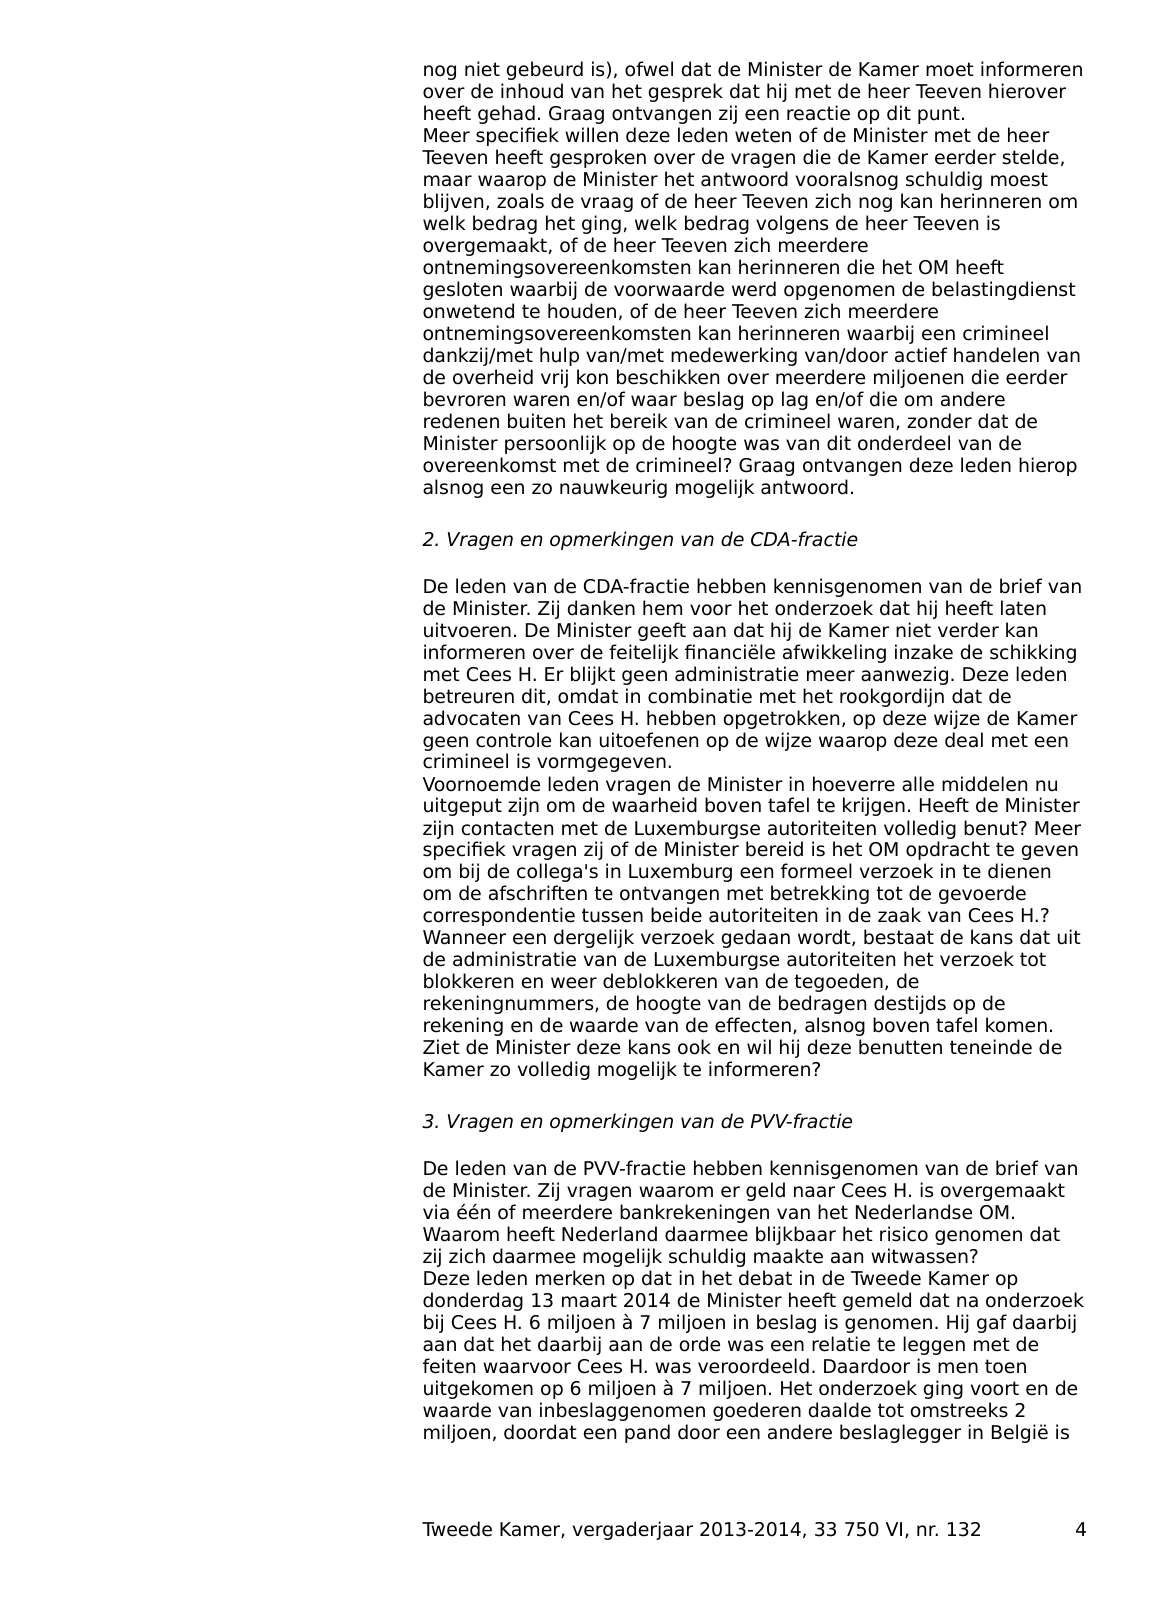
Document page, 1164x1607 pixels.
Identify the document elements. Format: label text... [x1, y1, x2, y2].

text Meer specifiek willen deze leden weten of de Minister met de heer Teeven heeft gesproken over de vragen die de Kamer eerder stelde, maar waarop de Minister het antwoord vooralsnog schuldig moest blijven, zoals de vraag of de heer Teeven zich nog kan herinneren om welk bedrag het ging, welk bedrag volgens de heer Teeven is overgemaakt, of de heer Teeven zich meerdere ontnemingsovereenkomsten kan herinneren die het OM heeft gesloten waarbij de voorwaarde werd opgenomen de belastingdienst onwetend te houden, of de heer Teeven zich meerdere ontnemingsovereenkomsten kan herinneren waarbij een crimineel dankzij/met hulp van/met medewerking van/door actief handelen van de overheid vrij kon beschikken over meerdere miljoenen die eerder bevroren waren en/of waar beslag op lag en/of die om andere redenen buiten het bereik van de crimineel waren, zonder dat de Minister persoonlijk op de hoogte was van dit onderdeel van de overeenkomst met de crimineel? Graag ontvangen deze leden hierop alsnog een zo nauwkeurig mogelijk antwoord. [422, 125, 1087, 499]
text Voornoemde leden vragen de Minister in hoeverre alle middelen nu uitgeput zijn om de waarheid boven tafel te krijgen. Heeft de Minister zijn contacten met de Luxemburgse autoriteiten volledig benut? Meer specifiek vragen zij of de Minister bereid is het OM opdracht te geven om bij de collega's in Luxemburg een formeel verzoek in te dienen om de afschriften te ontvangen met betrekking tot de gevoerde correspondentie tussen beide autoriteiten in de zaak van Cees H.? Wanneer een dergelijk verzoek gedaan wordt, bestaat de kans dat uit de administratie van de Luxemburgse autoriteiten het verzoek tot blokkeren en weer deblokkeren van de tegoeden, de rekeningnummers, de hoogte van de bedragen destijds op de rekening en de waarde van de effecten, alsnog boven tafel komen. Ziet de Minister deze kans ook en wil hij deze benutten teneinde de Kamer zo volledig mogelijk te informeren? [422, 773, 1087, 1081]
subtitle 3. Vragen en opmerkingen van de PVV-fractie [422, 1111, 1087, 1133]
text De leden van de CDA-fractie hebben kennisgenomen van de brief van de Minister. Zij danken hem voor het onderzoek dat hij heeft laten uitvoeren. De Minister geeft aan dat hij de Kamer niet verder kan informeren over de feitelijk financiële afwikkeling inzake de schikking met Cees H. Er blijkt geen administratie meer aanwezig. Deze leden betreuren dit, omdat in combinatie met het rookgordijn dat de advocaten van Cees H. hebben opgetrokken, op deze wijze de Kamer geen controle kan uitoefenen op de wijze waarop deze deal met een crimineel is vormgegeven. [422, 576, 1087, 773]
text Deze leden merken op dat in het debat in de Tweede Kamer op donderdag 13 maart 2014 de Minister heeft gemeld dat na onderzoek bij Cees H. 6 miljoen à 7 miljoen in beslag is genomen. Hij gaf daarbij aan dat het daarbij aan de orde was een relatie te leggen met de feiten waarvoor Cees H. was veroordeeld. Daardoor is men toen uitgekomen op 6 miljoen à 7 miljoen. Het onderzoek ging voort en de waarde van inbeslaggenomen goederen daalde tot omstreeks 2 miljoen, doordat een pand door een andere beslaglegger in België is [422, 1268, 1087, 1444]
subtitle 2. Vragen en opmerkingen van de CDA-fractie [422, 529, 1087, 551]
text De leden van de PVV-fractie hebben kennisgenomen van de brief van de Minister. Zij vragen waarom er geld naar Cees H. is overgemaakt via één of meerdere bankrekeningen van het Nederlandse OM. Waarom heeft Nederland daarmee blijkbaar het risico genomen dat zij zich daarmee mogelijk schuldig maakte aan witwassen? [422, 1158, 1087, 1268]
text nog niet gebeurd is), ofwel dat de Minister de Kamer moet informeren over de inhoud van het gesprek dat hij met de heer Teeven hierover heeft gehad. Graag ontvangen zij een reactie op dit punt. [422, 59, 1087, 125]
